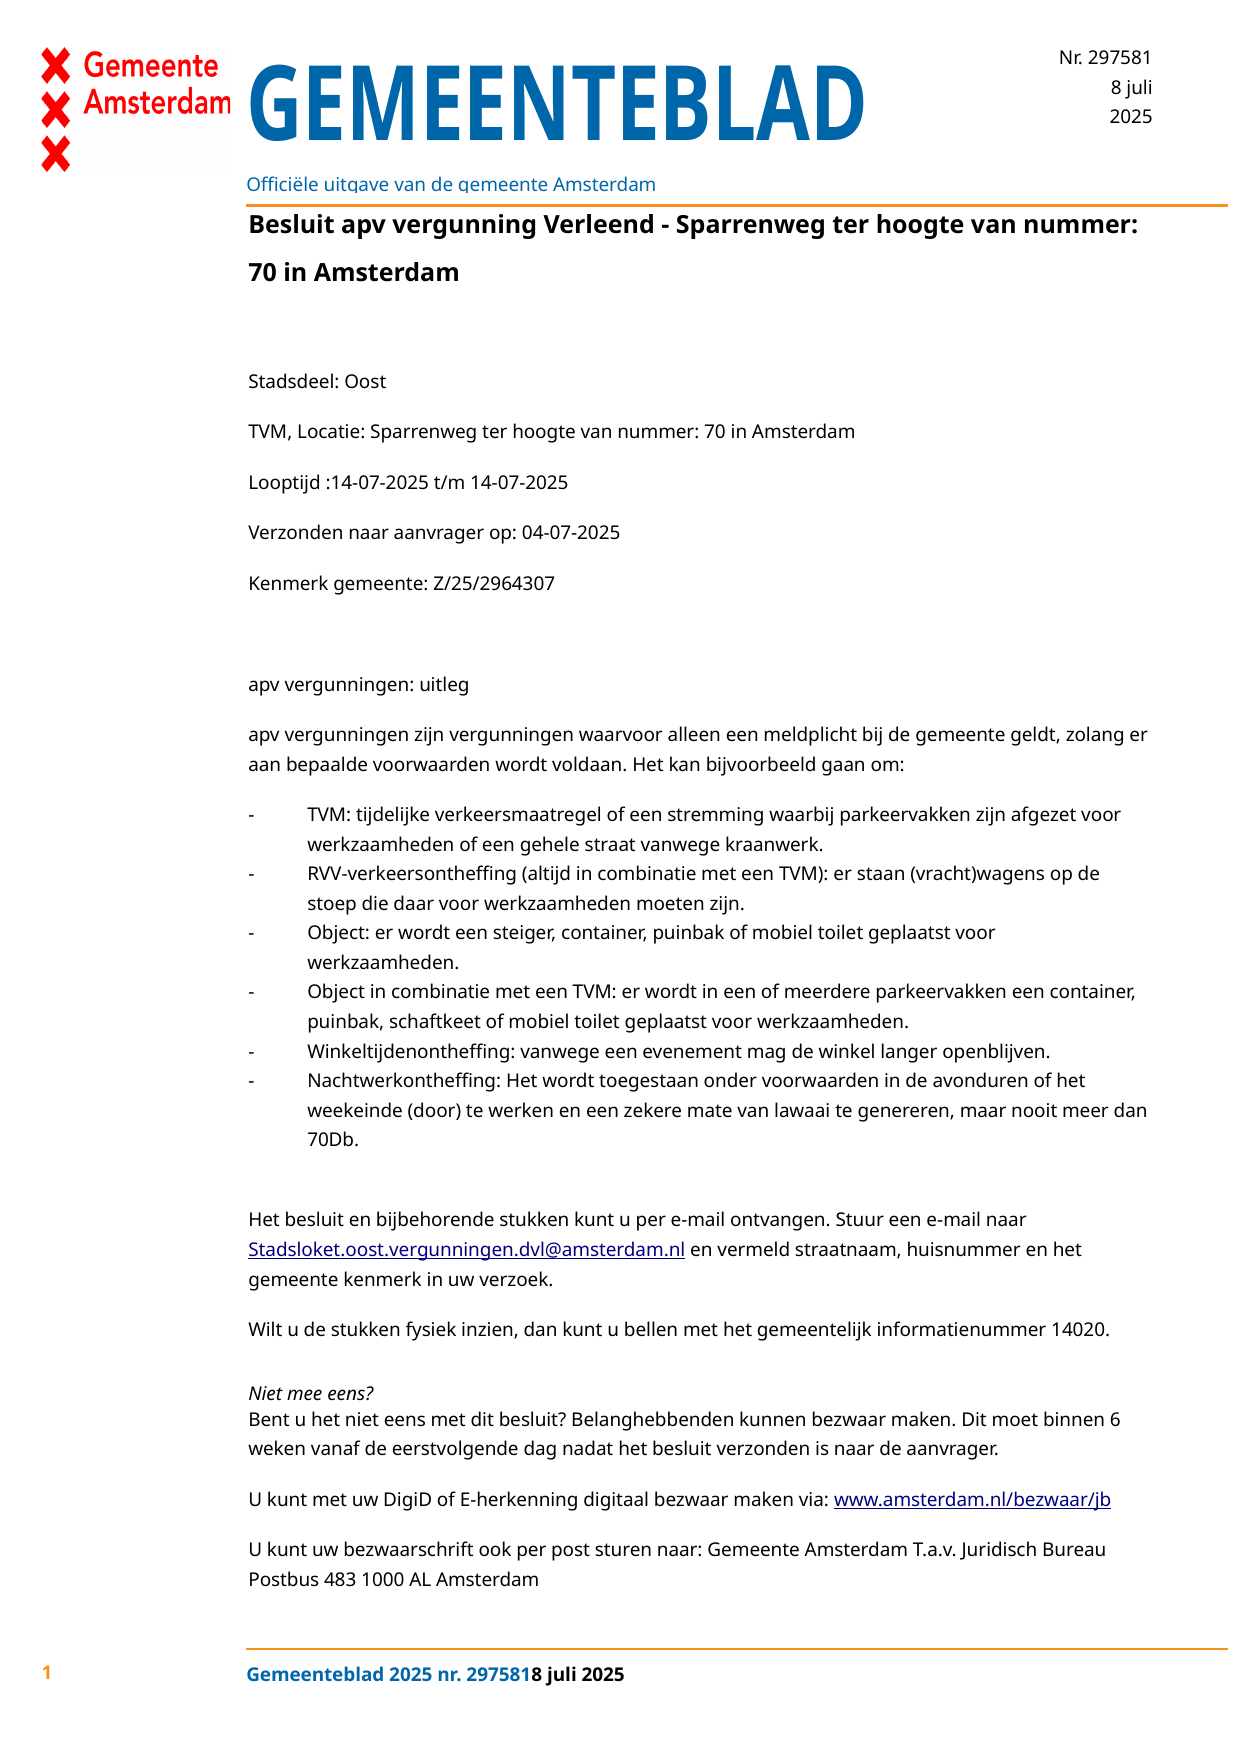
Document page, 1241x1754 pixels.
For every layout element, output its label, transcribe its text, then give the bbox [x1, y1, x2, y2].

text Besluit apv vergunning Verleend - Sparrenweg ter hoogte van nummer: 70 in Amsterdam [248, 207, 1152, 288]
picture [41, 47, 231, 172]
list Object in combinatie met een TVM: er wordt in een of meerdere parkeervakken een container, puinbak, schaftkeet of mobiel toilet geplaatst voor werkzaamheden. [248, 979, 1152, 1034]
text TVM, Locatie: Sparrenweg ter hoogte van nummer: 70 in Amsterdam [248, 419, 1152, 444]
text Bent u het niet eens met dit besluit? Belanghebbenden kunnen bezwaar maken. Dit moet binnen 6 weken vanaf de eerstvolgende dag nadat het besluit verzonden is naar de aanvrager. [248, 1406, 1152, 1461]
text U kunt uw bezwaarschrift ook per post sturen naar: Gemeente Amsterdam T.a.v. Juridisch Bureau Postbus 483 1000 AL Amsterdam [248, 1536, 1152, 1592]
text apv vergunningen: uitleg [248, 671, 1152, 697]
list RVV-verkeersontheffing (altijd in combinatie met een TVM): er staan (vracht)wagens op de stoep die daar voor werkzaamheden moeten zijn. [248, 860, 1152, 916]
text Wilt u de stukken fysiek inzien, dan kunt u bellen met het gemeentelijk informatienummer 14020. [248, 1316, 1152, 1342]
text Verzonden naar aanvrager op: 04-07-2025 [248, 519, 1152, 545]
text Kenmerk gemeente: Z/25/2964307 [248, 570, 1152, 596]
list Object: er wordt een steiger, container, puinbak of mobiel toilet geplaatst voor werkzaamheden. [248, 919, 1152, 975]
text Looptijd :14-07-2025 t/m 14-07-2025 [248, 469, 1152, 495]
list Nachtwerkontheffing: Het wordt toegestaan onder voorwaarden in de avonduren of het weekeinde (door) te werken en een zekere mate van lawaai te genereren, maar nooit meer dan 70Db. [248, 1067, 1152, 1152]
text Niet mee eens? [248, 1380, 1152, 1406]
text Stadsdeel: Oost [248, 368, 1152, 394]
text U kunt met uw DigiD of E-herkenning digitaal bezwaar maken via: www.amsterdam.nl/bezwaar/jb [248, 1486, 1152, 1512]
text Het besluit en bijbehorende stukken kunt u per e-mail ontvangen. Stuur een e-mail naar Stadsloket.oost.vergunningen.dvl@amsterdam.nl en vermeld straatnaam, huisnummer en het gemeente kenmerk in uw verzoek. [248, 1207, 1152, 1292]
text apv vergunningen zijn vergunningen waarvoor alleen een meldplicht bij de gemeente geldt, zolang er aan bepaalde voorwaarden wordt voldaan. Het kan bijvoorbeeld gaan om: [248, 721, 1152, 777]
list TVM: tijdelijke verkeersmaatregel of een stremming waarbij parkeervakken zijn afgezet voor werkzaamheden of een gehele straat vanwege kraanwerk. [248, 801, 1152, 857]
list Winkeltijdenontheffing: vanwege een evenement mag de winkel langer openblijven. [248, 1038, 1152, 1064]
